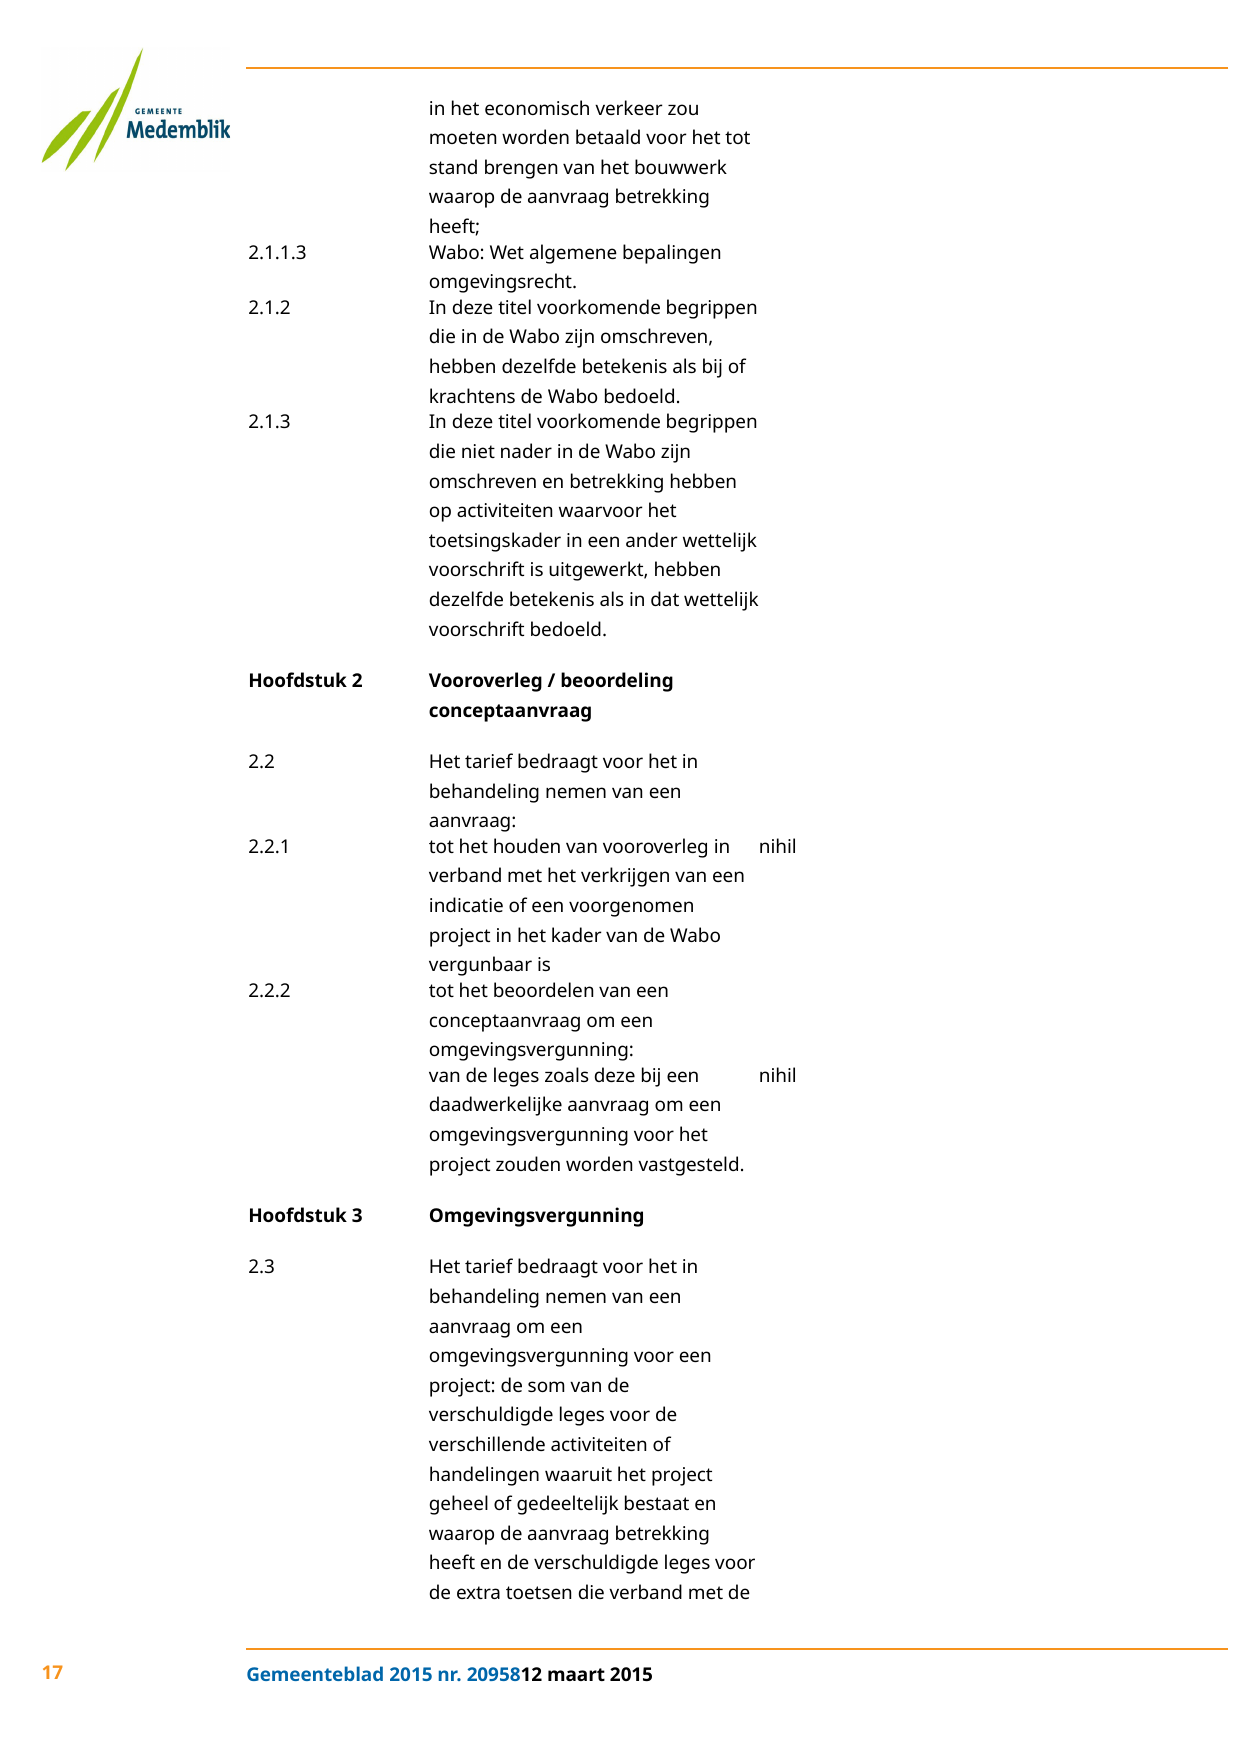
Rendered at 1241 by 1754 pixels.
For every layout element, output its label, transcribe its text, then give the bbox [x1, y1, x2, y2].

table_cell van de leges zoals deze bij een daadwerkelijke aanvraag om een omgevingsvergunning voor het project zouden worden vastgesteld. [429, 1062, 759, 1177]
table_cell [939, 723, 1152, 748]
table_cell [939, 239, 1152, 294]
table_cell tot het houden van vooroverleg in verband met het verkrijgen van een indicatie of een voorgenomen project in het kader van de Wabo vergunbaar is [429, 833, 759, 977]
table_cell 2.1.3 [248, 409, 429, 641]
table_cell [248, 1062, 429, 1177]
table_cell [248, 1228, 429, 1254]
table_cell [429, 1177, 759, 1202]
table_cell Het tarief bedraagt voor het in behandeling nemen van een aanvraag om een omgevingsvergunning voor een project: de som van de verschuldigde leges voor de verschillende activiteiten of handelingen waaruit het project geheel of gedeeltelijk bestaat en waarop de aanvraag betrekking heeft en de verschuldigde leges voor de extra toetsen die verband met de [429, 1254, 759, 1605]
table_cell [939, 1062, 1152, 1177]
table_cell In deze titel voorkomende begrippen die niet nader in de Wabo zijn omschreven en betrekking hebben op activiteiten waarvoor het toetsingskader in een ander wettelijk voorschrift is uitgewerkt, hebben dezelfde betekenis als in dat wettelijk voorschrift bedoeld. [429, 409, 759, 641]
table_cell In deze titel voorkomende begrippen die in de Wabo zijn omschreven, hebben dezelfde betekenis als bij of krachtens de Wabo bedoeld. [429, 294, 759, 409]
table_cell 2.1.2 [248, 294, 429, 409]
table_cell [429, 641, 759, 667]
table_cell Hoofdstuk 3 [248, 1202, 429, 1228]
table_cell Omgevingsvergunning [429, 1202, 759, 1228]
table_cell [248, 95, 429, 239]
table_cell nihil [759, 1062, 939, 1177]
table_cell [759, 95, 939, 239]
table_cell [939, 95, 1152, 239]
table_cell [939, 833, 1152, 977]
table_cell Hoofdstuk 2 [248, 667, 429, 722]
table_cell [759, 1228, 939, 1254]
table_cell 2.2 [248, 748, 429, 833]
table_cell 2.1.1.3 [248, 239, 429, 294]
table_cell [939, 1228, 1152, 1254]
table_cell nihil [759, 833, 939, 977]
table_cell [248, 1177, 429, 1202]
table_cell 2.2.2 [248, 977, 429, 1062]
table_cell 2.3 [248, 1254, 429, 1605]
table_cell [759, 667, 939, 722]
table_cell [429, 723, 759, 748]
table_cell 2.2.1 [248, 833, 429, 977]
table_cell [759, 641, 939, 667]
table_cell [759, 723, 939, 748]
table_cell Wabo: Wet algemene bepalingen omgevingsrecht. [429, 239, 759, 294]
table_cell [939, 409, 1152, 641]
table_cell [759, 239, 939, 294]
table_cell [939, 1202, 1152, 1228]
table_cell [939, 641, 1152, 667]
table_cell [759, 1177, 939, 1202]
table_cell Vooroverleg / beoordeling conceptaanvraag [429, 667, 759, 722]
table_cell [429, 1228, 759, 1254]
table_cell in het economisch verkeer zou moeten worden betaald voor het tot stand brengen van het bouwwerk waarop de aanvraag betrekking heeft; [429, 95, 759, 239]
table_cell [759, 294, 939, 409]
table_cell [939, 1254, 1152, 1605]
table_cell [759, 1254, 939, 1605]
table_cell [759, 409, 939, 641]
table_cell [939, 977, 1152, 1062]
table_cell [759, 977, 939, 1062]
table_cell [248, 641, 429, 667]
table_cell tot het beoordelen van een conceptaanvraag om een omgevingsvergunning: [429, 977, 759, 1062]
picture [41, 47, 231, 172]
table_cell [939, 748, 1152, 833]
table_cell [759, 748, 939, 833]
table_cell [939, 294, 1152, 409]
table_cell [248, 723, 429, 748]
table_cell [759, 1202, 939, 1228]
table_cell [939, 1177, 1152, 1202]
table_cell Het tarief bedraagt voor het in behandeling nemen van een aanvraag: [429, 748, 759, 833]
table_cell [939, 667, 1152, 722]
